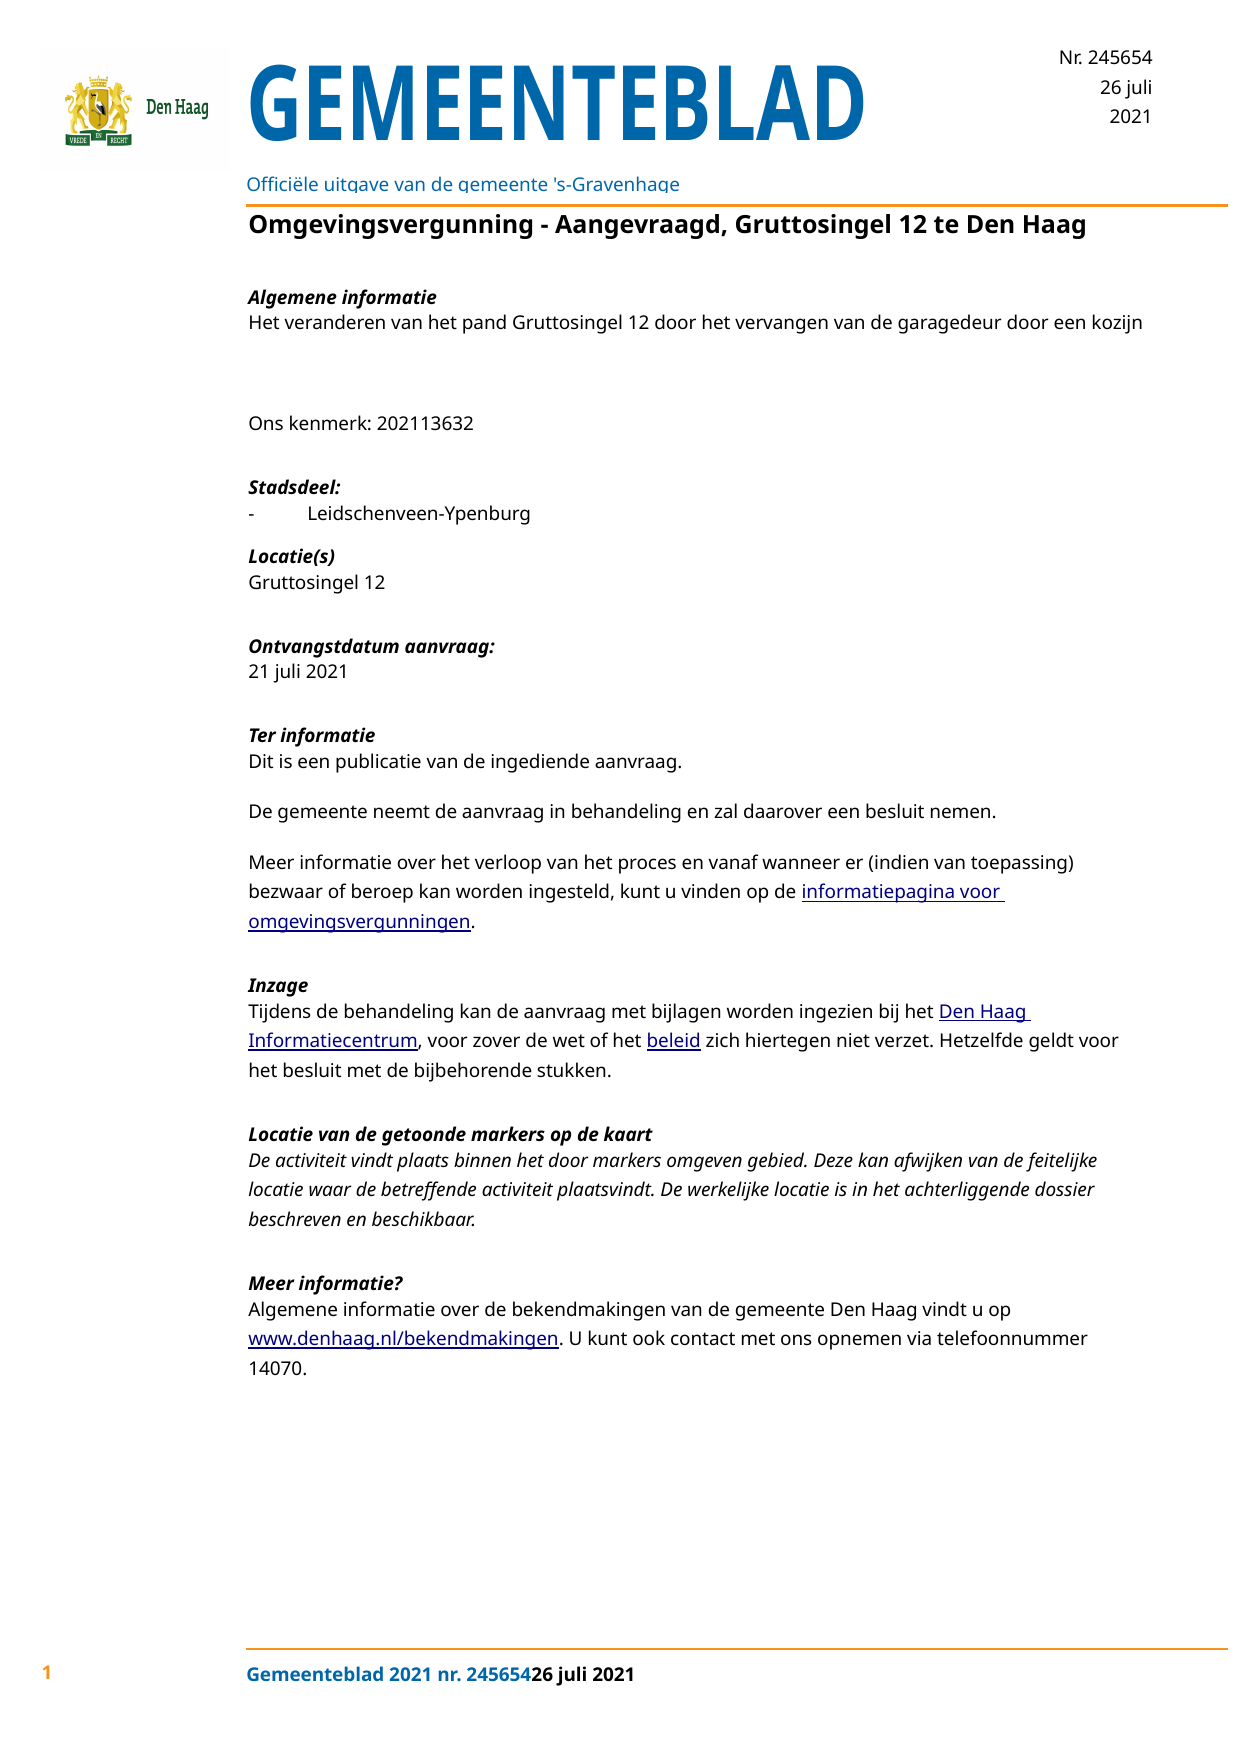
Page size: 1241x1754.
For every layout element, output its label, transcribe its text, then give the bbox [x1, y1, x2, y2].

text Ontvangstdatum aanvraag: [248, 633, 1152, 659]
text Stadsdeel: [248, 474, 1152, 500]
text 21 juli 2021 [248, 659, 1152, 684]
text Meer informatie over het verloop van het proces en vanaf wanneer er (indien van toepassing) bezwaar of beroep kan worden ingesteld, kunt u vinden op de informatiepagina voor omgevingsvergunningen. [248, 849, 1152, 934]
text Omgevingsvergunning - Aangevraagd, Gruttosingel 12 te Den Haag [248, 207, 1152, 241]
text Gruttosingel 12 [248, 569, 1152, 595]
text Algemene informatie [248, 284, 1152, 309]
text Dit is een publicatie van de ingediende aanvraag. [248, 748, 1152, 774]
text Inzage [248, 972, 1152, 998]
text De gemeente neemt de aanvraag in behandeling en zal daarover een besluit nemen. [248, 799, 1152, 824]
text De activiteit vindt plaats binnen het door markers omgeven gebied. Deze kan afwijken van de feitelijke locatie waar de betreffende activiteit plaatsvindt. De werkelijke locatie is in het achterliggende dossier beschreven en beschikbaar. [248, 1147, 1152, 1232]
text Locatie(s) [248, 543, 1152, 569]
list Leidschenveen-Ypenburg [248, 500, 1152, 526]
text Ons kenmerk: 202113632 [248, 410, 1152, 436]
text Meer informatie? [248, 1270, 1152, 1296]
text Het veranderen van het pand Gruttosingel 12 door het vervangen van de garagedeur door een kozijn [248, 309, 1152, 335]
text Tijdens de behandeling kan de aanvraag met bijlagen worden ingezien bij het Den Haag Informatiecentrum, voor zover de wet of het beleid zich hiertegen niet verzet. Hetzelfde geldt voor het besluit met de bijbehorende stukken. [248, 998, 1152, 1083]
text Ter informatie [248, 723, 1152, 748]
picture [41, 47, 231, 172]
text Algemene informatie over de bekendmakingen van de gemeente Den Haag vindt u op www.denhaag.nl/bekendmakingen. U kunt ook contact met ons opnemen via telefoonnummer 14070. [248, 1296, 1152, 1381]
text Locatie van de getoonde markers op de kaart [248, 1121, 1152, 1147]
